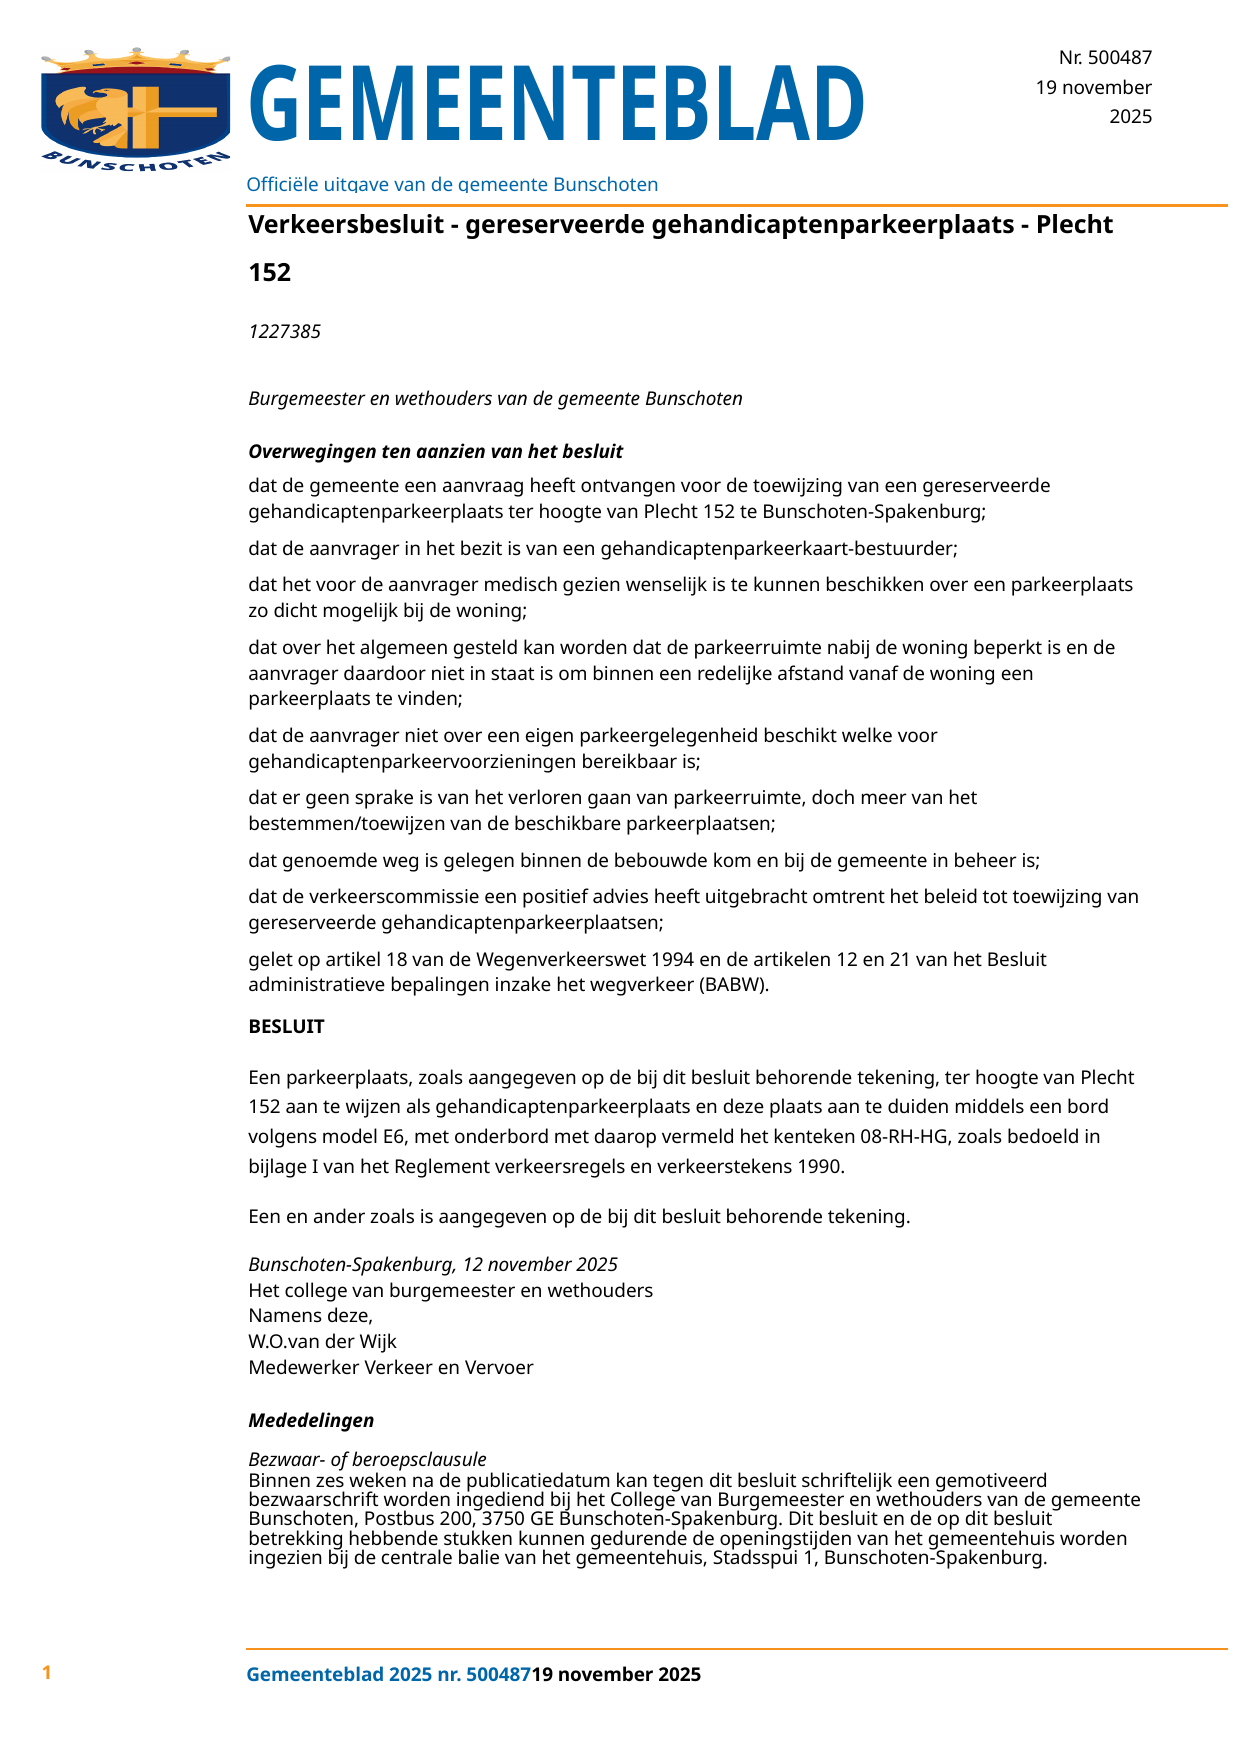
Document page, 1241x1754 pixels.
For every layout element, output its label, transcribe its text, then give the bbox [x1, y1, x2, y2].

text dat de aanvrager niet over een eigen parkeergelegenheid beschikt welke voor gehandicaptenparkeervoorzieningen bereikbaar is; [248, 722, 1152, 773]
text dat de aanvrager in het bezit is van een gehandicaptenparkeerkaart-bestuurder; [248, 535, 1152, 561]
text Verkeersbesluit - gereserveerde gehandicaptenparkeerplaats - Plecht 152 [248, 207, 1152, 288]
text Medewerker Verkeer en Vervoer [248, 1354, 1152, 1380]
text Een en ander zoals is aangegeven op de bij dit besluit behorende tekening. [248, 1203, 1152, 1229]
text dat genoemde weg is gelegen binnen de bebouwde kom en bij de gemeente in beheer is; [248, 847, 1152, 873]
text 1227385 [248, 318, 1152, 344]
text W.O.van der Wijk [248, 1328, 1152, 1354]
text Binnen zes weken na de publicatiedatum kan tegen dit besluit schriftelijk een gemotiveerd bezwaarschrift worden ingediend bij het College van Burgemeester en wethouders van de gemeente Bunschoten, Postbus 200, 3750 GE Bunschoten-Spakenburg. Dit besluit en de op dit besluit betrekking hebbende stukken kunnen gedurende de openingstijden van het gemeentehuis worden ingezien bij de centrale balie van het gemeentehuis, Stadsspui 1, Bunschoten-Spakenburg. [248, 1472, 1152, 1568]
text Het college van burgemeester en wethouders [248, 1277, 1152, 1302]
text dat de gemeente een aanvraag heeft ontvangen voor de toewijzing van een gereserveerde gehandicaptenparkeerplaats ter hoogte van Plecht 152 te Bunschoten-Spakenburg; [248, 472, 1152, 524]
text Namens deze, [248, 1302, 1152, 1328]
text Bunschoten-Spakenburg, 12 november 2025 [248, 1251, 1152, 1277]
text dat de verkeerscommissie een positief advies heeft uitgebracht omtrent het beleid tot toewijzing van gereserveerde gehandicaptenparkeerplaatsen; [248, 883, 1152, 935]
text dat het voor de aanvrager medisch gezien wenselijk is te kunnen beschikken over een parkeerplaats zo dicht mogelijk bij de woning; [248, 572, 1152, 623]
text dat over het algemeen gesteld kan worden dat de parkeerruimte nabij de woning beperkt is en de aanvrager daardoor niet in staat is om binnen een redelijke afstand vanaf de woning een parkeerplaats te vinden; [248, 634, 1152, 711]
text BESLUIT [248, 1014, 1152, 1039]
text Een parkeerplaats, zoals aangegeven op de bij dit besluit behorende tekening, ter hoogte van Plecht 152 aan te wijzen als gehandicaptenparkeerplaats en deze plaats aan te duiden middels een bord volgens model E6, met onderbord met daarop vermeld het kenteken 08-RH-HG, zoals bedoeld in bijlage I van het Reglement verkeersregels en verkeerstekens 1990. [248, 1064, 1152, 1178]
text Mededelingen [248, 1407, 1152, 1433]
text gelet op artikel 18 van de Wegenverkeerswet 1994 en de artikelen 12 en 21 van het Besluit administratieve bepalingen inzake het wegverkeer (BABW). [248, 946, 1152, 997]
text Bezwaar- of beroepsclausule [248, 1446, 1152, 1472]
text Overwegingen ten aanzien van het besluit [248, 438, 1152, 464]
text dat er geen sprake is van het verloren gaan van parkeerruimte, doch meer van het bestemmen/toewijzen van de beschikbare parkeerplaatsen; [248, 784, 1152, 836]
picture [41, 47, 231, 172]
text Burgemeester en wethouders van de gemeente Bunschoten [248, 386, 1152, 411]
